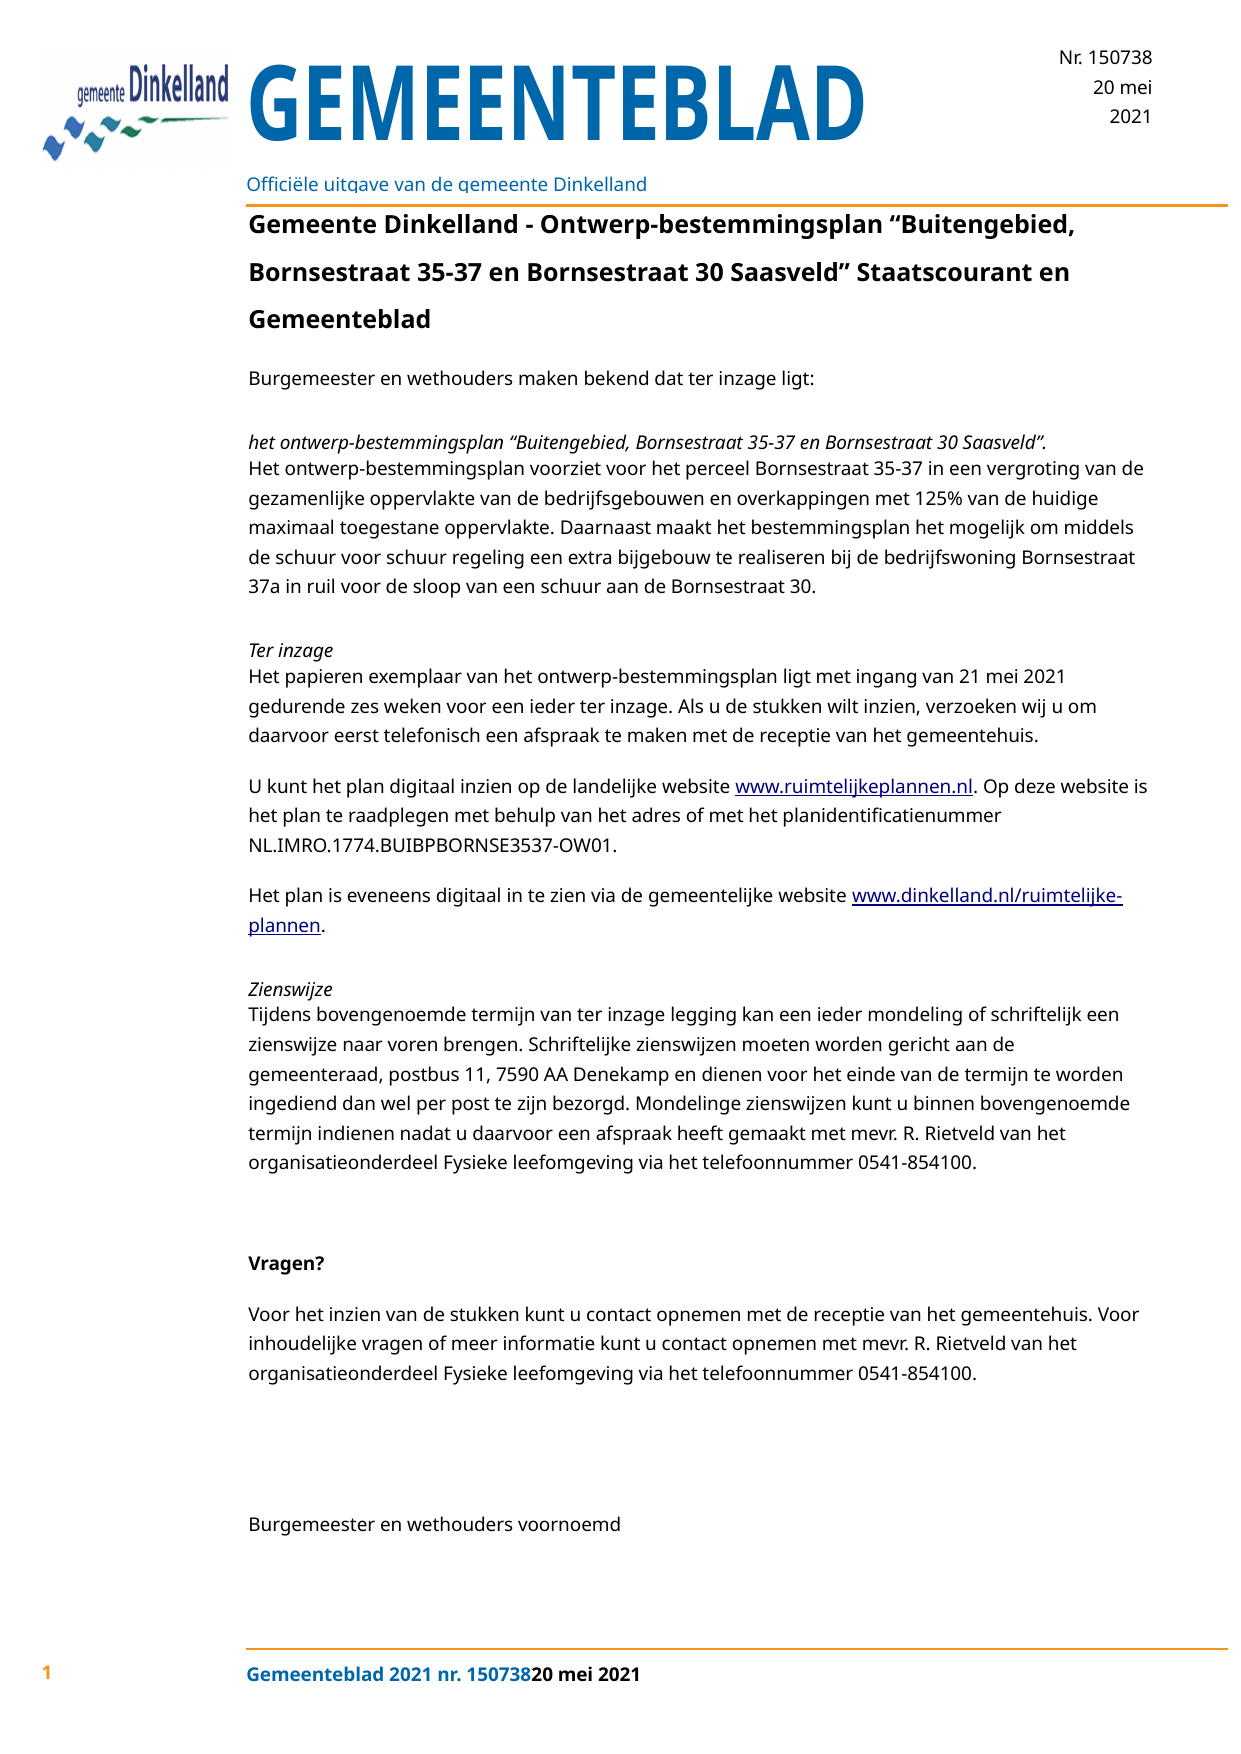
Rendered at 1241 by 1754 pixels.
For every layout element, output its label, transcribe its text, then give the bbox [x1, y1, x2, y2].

text Burgemeester en wethouders voornoemd [248, 1511, 1152, 1537]
text Burgemeester en wethouders maken bekend dat ter inzage ligt: [248, 366, 1152, 391]
text Zienswijze [248, 976, 1152, 1002]
text Ter inzage [248, 637, 1152, 663]
text Gemeente Dinkelland - Ontwerp-bestemmingsplan “Buitengebied, Bornsestraat 35-37 en Bornsestraat 30 Saasveld” Staatscourant en Gemeenteblad [248, 207, 1152, 336]
text het ontwerp-bestemmingsplan “Buitengebied, Bornsestraat 35-37 en Bornsestraat 30 Saasveld”. [248, 429, 1152, 455]
text Vragen? [248, 1250, 1152, 1276]
text Het ontwerp-bestemmingsplan voorziet voor het perceel Bornsestraat 35-37 in een vergroting van de gezamenlijke oppervlakte van de bedrijfsgebouwen en overkappingen met 125% van de huidige maximaal toegestane oppervlakte. Daarnaast maakt het bestemmingsplan het mogelijk om middels de schuur voor schuur regeling een extra bijgebouw te realiseren bij de bedrijfswoning Bornsestraat 37a in ruil voor de sloop van een schuur aan de Bornsestraat 30. [248, 455, 1152, 599]
text U kunt het plan digitaal inzien op de landelijke website www.ruimtelijkeplannen.nl. Op deze website is het plan te raadplegen met behulp van het adres of met het planidentificatienummer NL.IMRO.1774.BUIBPBORNSE3537-OW01. [248, 773, 1152, 858]
text Het plan is eveneens digitaal in te zien via de gemeentelijke website www.dinkelland.nl/ruimtelijke-plannen. [248, 882, 1152, 938]
text Tijdens bovengenoemde termijn van ter inzage legging kan een ieder mondeling of schriftelijk een zienswijze naar voren brengen. Schriftelijke zienswijzen moeten worden gericht aan de gemeenteraad, postbus 11, 7590 AA Denekamp en dienen voor het einde van de termijn te worden ingediend dan wel per post te zijn bezorgd. Mondelinge zienswijzen kunt u binnen bovengenoemde termijn indienen nadat u daarvoor een afspraak heeft gemaakt met mevr. R. Rietveld van het organisatieonderdeel Fysieke leefomgeving via het telefoonnummer 0541-854100. [248, 1002, 1152, 1175]
text Voor het inzien van de stukken kunt u contact opnemen met de receptie van het gemeentehuis. Voor inhoudelijke vragen of meer informatie kunt u contact opnemen met mevr. R. Rietveld van het organisatieonderdeel Fysieke leefomgeving via het telefoonnummer 0541-854100. [248, 1301, 1152, 1386]
picture [41, 47, 231, 172]
text Het papieren exemplaar van het ontwerp-bestemmingsplan ligt met ingang van 21 mei 2021 gedurende zes weken voor een ieder ter inzage. Als u de stukken wilt inzien, verzoeken wij u om daarvoor eerst telefonisch een afspraak te maken met de receptie van het gemeentehuis. [248, 663, 1152, 748]
